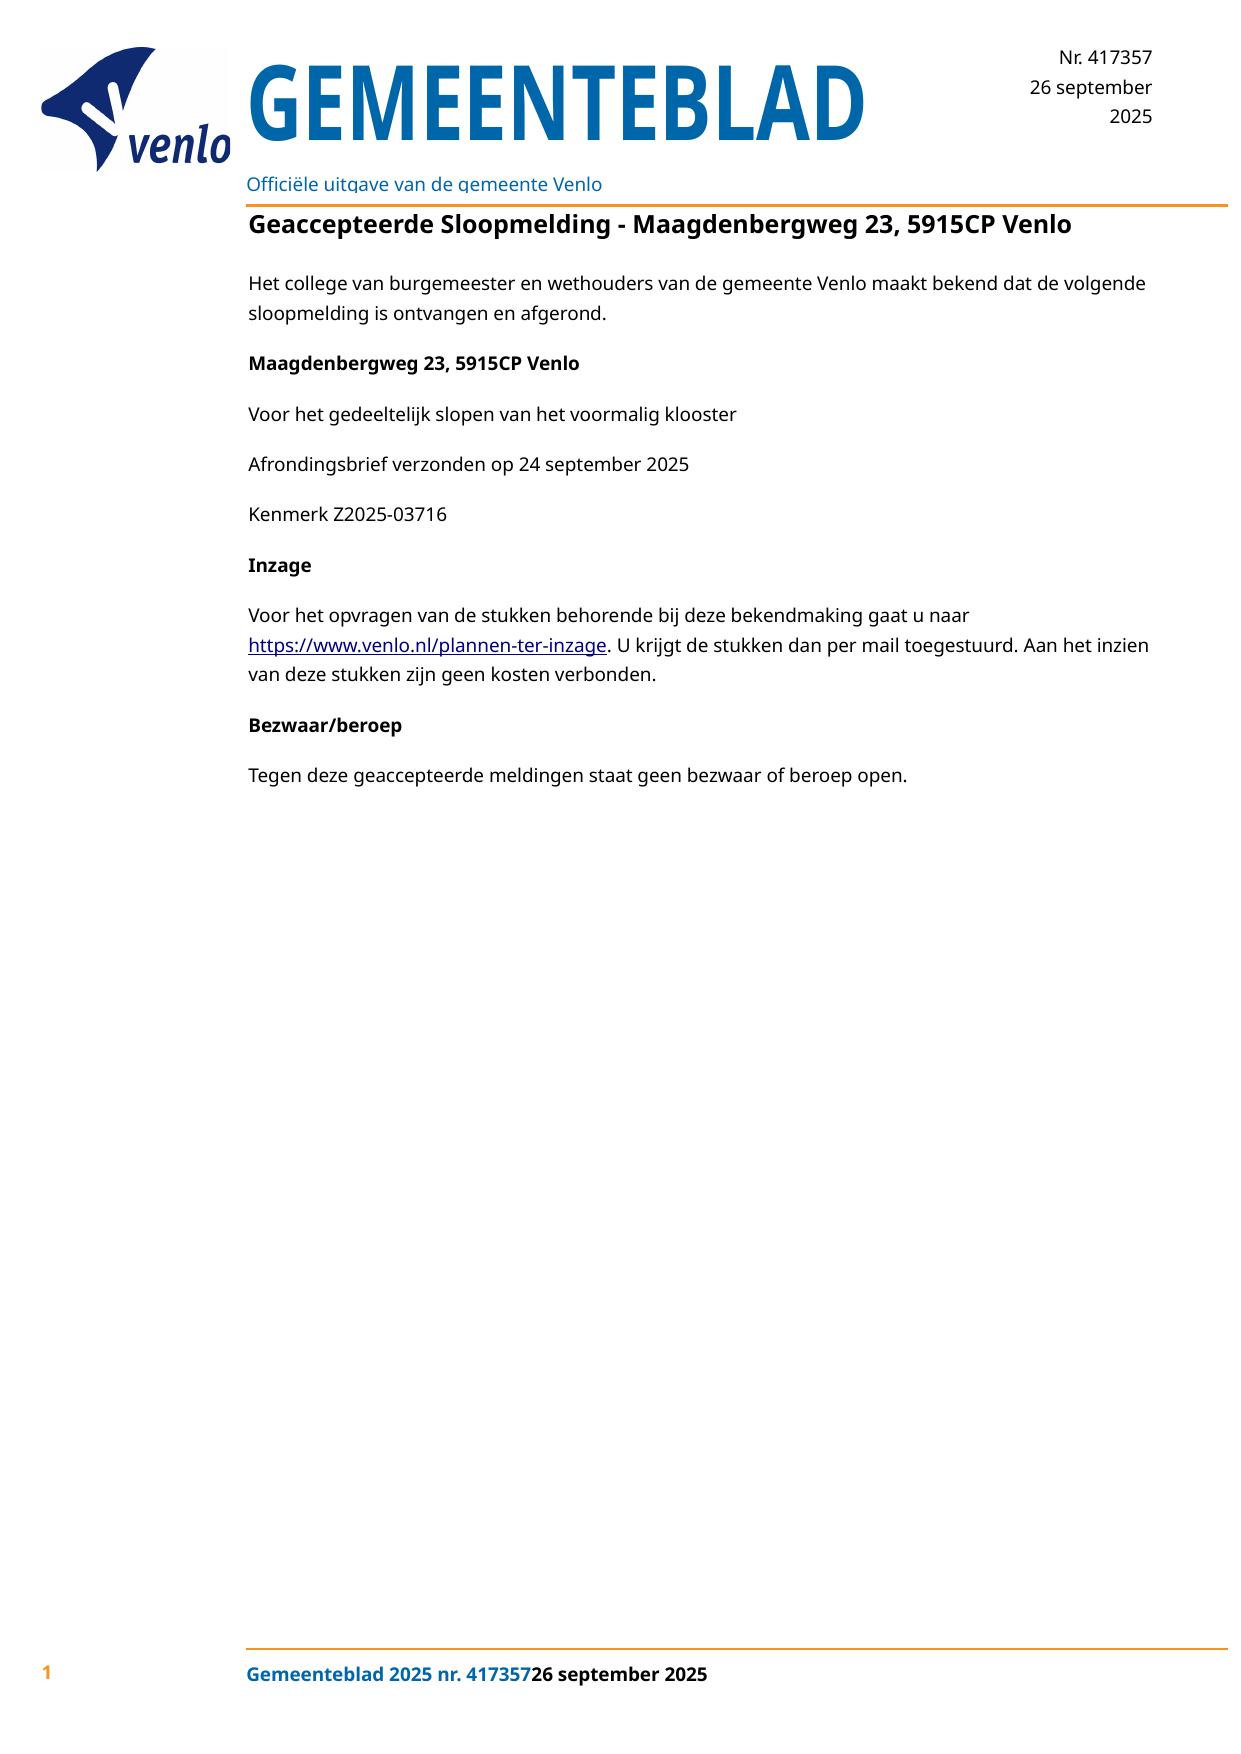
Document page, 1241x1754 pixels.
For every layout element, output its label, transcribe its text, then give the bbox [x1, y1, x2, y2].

text Het college van burgemeester en wethouders van de gemeente Venlo maakt bekend dat de volgende sloopmelding is ontvangen en afgerond. [248, 270, 1152, 326]
text Voor het opvragen van de stukken behorende bij deze bekendmaking gaat u naar https://www.venlo.nl/plannen-ter-inzage. U krijgt de stukken dan per mail toegestuurd. Aan het inzien van deze stukken zijn geen kosten verbonden. [248, 602, 1152, 687]
text Kenmerk Z2025-03716 [248, 502, 1152, 527]
text Maagdenbergweg 23, 5915CP Venlo [248, 350, 1152, 376]
text Inzage [248, 552, 1152, 578]
text Geaccepteerde Sloopmelding - Maagdenbergweg 23, 5915CP Venlo [248, 207, 1152, 241]
picture [41, 47, 231, 172]
text Voor het gedeeltelijk slopen van het voormalig klooster [248, 401, 1152, 426]
text Bezwaar/beroep [248, 712, 1152, 738]
text Afrondingsbrief verzonden op 24 september 2025 [248, 451, 1152, 477]
text Tegen deze geaccepteerde meldingen staat geen bezwaar of beroep open. [248, 762, 1152, 788]
